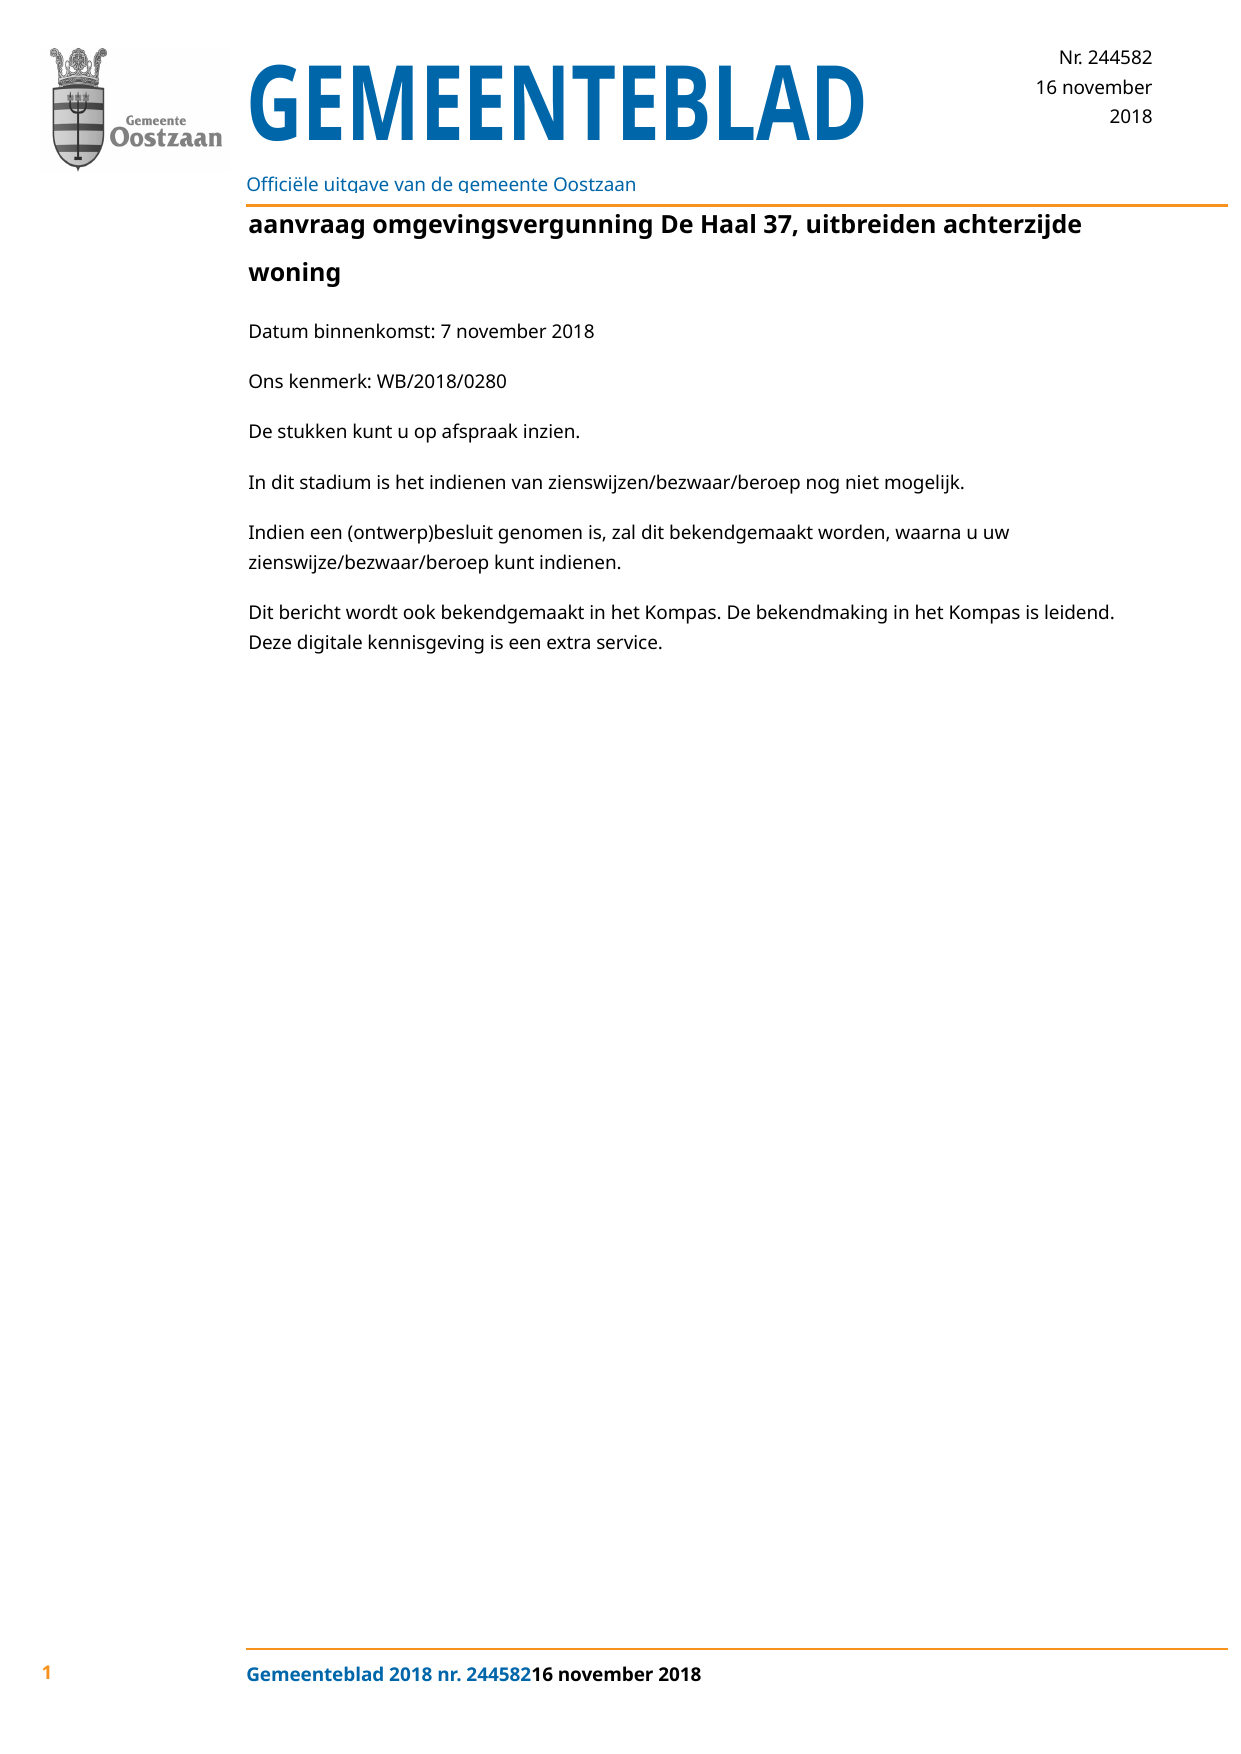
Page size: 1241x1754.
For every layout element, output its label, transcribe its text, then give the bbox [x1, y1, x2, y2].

text aanvraag omgevingsvergunning De Haal 37, uitbreiden achterzijde woning [248, 207, 1152, 288]
picture [41, 47, 231, 172]
text Dit bericht wordt ook bekendgemaakt in het Kompas. De bekendmaking in het Kompas is leidend. Deze digitale kennisgeving is een extra service. [248, 599, 1152, 655]
text In dit stadium is het indienen van zienswijzen/bezwaar/beroep nog niet mogelijk. [248, 469, 1152, 495]
text Ons kenmerk: WB/2018/0280 [248, 368, 1152, 394]
text Indien een (ontwerp)besluit genomen is, zal dit bekendgemaakt worden, waarna u uw zienswijze/bezwaar/beroep kunt indienen. [248, 519, 1152, 575]
text Datum binnenkomst: 7 november 2018 [248, 318, 1152, 344]
text De stukken kunt u op afspraak inzien. [248, 419, 1152, 444]
